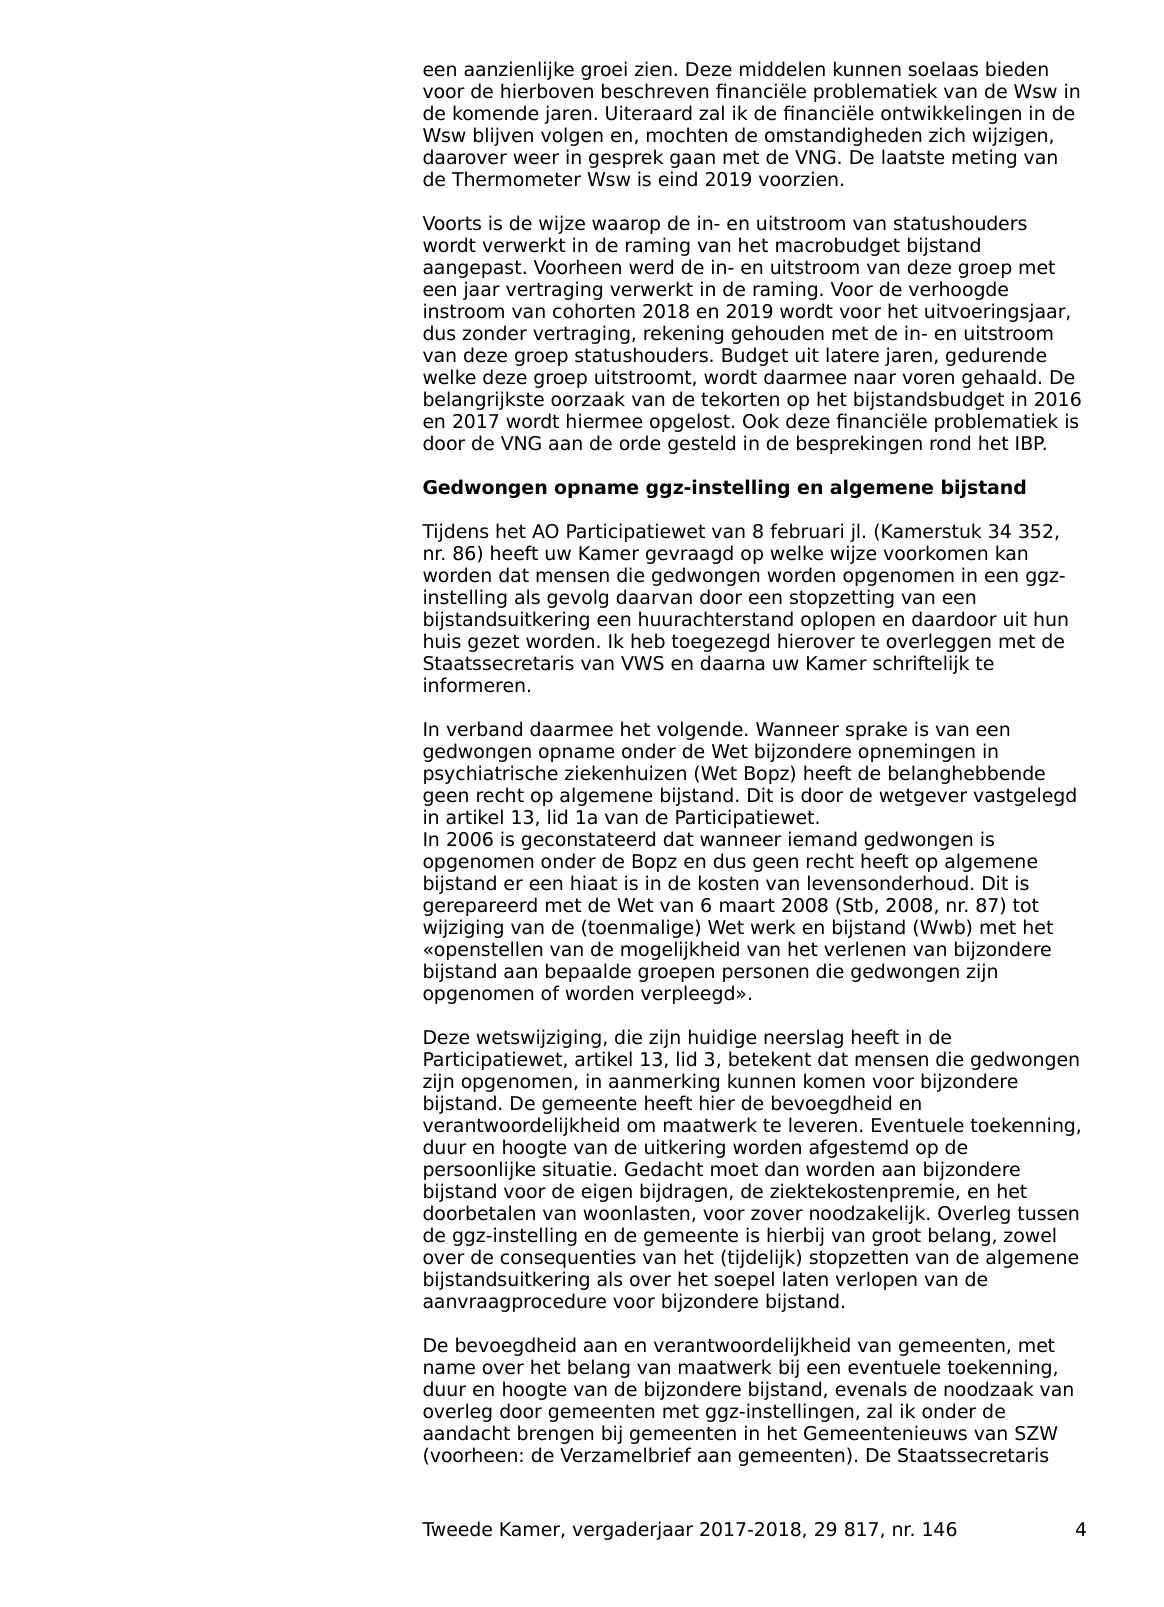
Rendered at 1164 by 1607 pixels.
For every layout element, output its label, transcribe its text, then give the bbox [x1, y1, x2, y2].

text Deze wetswijziging, die zijn huidige neerslag heeft in de Participatiewet, artikel 13, lid 3, betekent dat mensen die gedwongen zijn opgenomen, in aanmerking kunnen komen voor bijzondere bijstand. De gemeente heeft hier de bevoegdheid en verantwoordelijkheid om maatwerk te leveren. Eventuele toekenning, duur en hoogte van de uitkering worden afgestemd op de persoonlijke situatie. Gedacht moet dan worden aan bijzondere bijstand voor de eigen bijdragen, de ziektekostenpremie, en het doorbetalen van woonlasten, voor zover noodzakelijk. Overleg tussen de ggz-instelling en de gemeente is hierbij van groot belang, zowel over de consequenties van het (tijdelijk) stopzetten van de algemene bijstandsuitkering als over het soepel laten verlopen van de aanvraagprocedure voor bijzondere bijstand. [422, 1027, 1087, 1313]
text In 2006 is geconstateerd dat wanneer iemand gedwongen is opgenomen onder de Bopz en dus geen recht heeft op algemene bijstand er een hiaat is in de kosten van levensonderhoud. Dit is gerepareerd met de Wet van 6 maart 2008 (Stb, 2008, nr. 87) tot wijziging van de (toenmalige) Wet werk en bijstand (Wwb) met het «openstellen van de mogelijkheid van het verlenen van bijzondere bijstand aan bepaalde groepen personen die gedwongen zijn opgenomen of worden verpleegd». [422, 829, 1087, 1005]
text De bevoegdheid aan en verantwoordelijkheid van gemeenten, met name over het belang van maatwerk bij een eventuele toekenning, duur en hoogte van de bijzondere bijstand, evenals de noodzaak van overleg door gemeenten met ggz-instellingen, zal ik onder de aandacht brengen bij gemeenten in het Gemeentenieuws van SZW (voorheen: de Verzamelbrief aan gemeenten). De Staatssecretaris [422, 1335, 1087, 1467]
text In verband daarmee het volgende. Wanneer sprake is van een gedwongen opname onder de Wet bijzondere opnemingen in psychiatrische ziekenhuizen (Wet Bopz) heeft de belanghebbende geen recht op algemene bijstand. Dit is door de wetgever vastgelegd in artikel 13, lid 1a van de Participatiewet. [422, 719, 1087, 829]
text Tijdens het AO Participatiewet van 8 februari jl. (Kamerstuk 34 352, nr. 86) heeft uw Kamer gevraagd op welke wijze voorkomen kan worden dat mensen die gedwongen worden opgenomen in een ggz-instelling als gevolg daarvan door een stopzetting van een bijstandsuitkering een huurachterstand oplopen en daardoor uit hun huis gezet worden. Ik heb toegezegd hierover te overleggen met de Staatssecretaris van VWS en daarna uw Kamer schriftelijk te informeren. [422, 521, 1087, 697]
text Voorts is de wijze waarop de in- en uitstroom van statushouders wordt verwerkt in de raming van het macrobudget bijstand aangepast. Voorheen werd de in- en uitstroom van deze groep met een jaar vertraging verwerkt in de raming. Voor de verhoogde instroom van cohorten 2018 en 2019 wordt voor het uitvoeringsjaar, dus zonder vertraging, rekening gehouden met de in- en uitstroom van deze groep statushouders. Budget uit latere jaren, gedurende welke deze groep uitstroomt, wordt daarmee naar voren gehaald. De belangrijkste oorzaak van de tekorten op het bijstandsbudget in 2016 en 2017 wordt hiermee opgelost. Ook deze financiële problematiek is door de VNG aan de orde gesteld in de besprekingen rond het IBP. [422, 213, 1087, 455]
subtitle Gedwongen opname ggz-instelling en algemene bijstand [422, 477, 1087, 499]
text een aanzienlijke groei zien. Deze middelen kunnen soelaas bieden voor de hierboven beschreven financiële problematiek van de Wsw in de komende jaren. Uiteraard zal ik de financiële ontwikkelingen in de Wsw blijven volgen en, mochten de omstandigheden zich wijzigen, daarover weer in gesprek gaan met de VNG. De laatste meting van de Thermometer Wsw is eind 2019 voorzien. [422, 59, 1087, 191]
